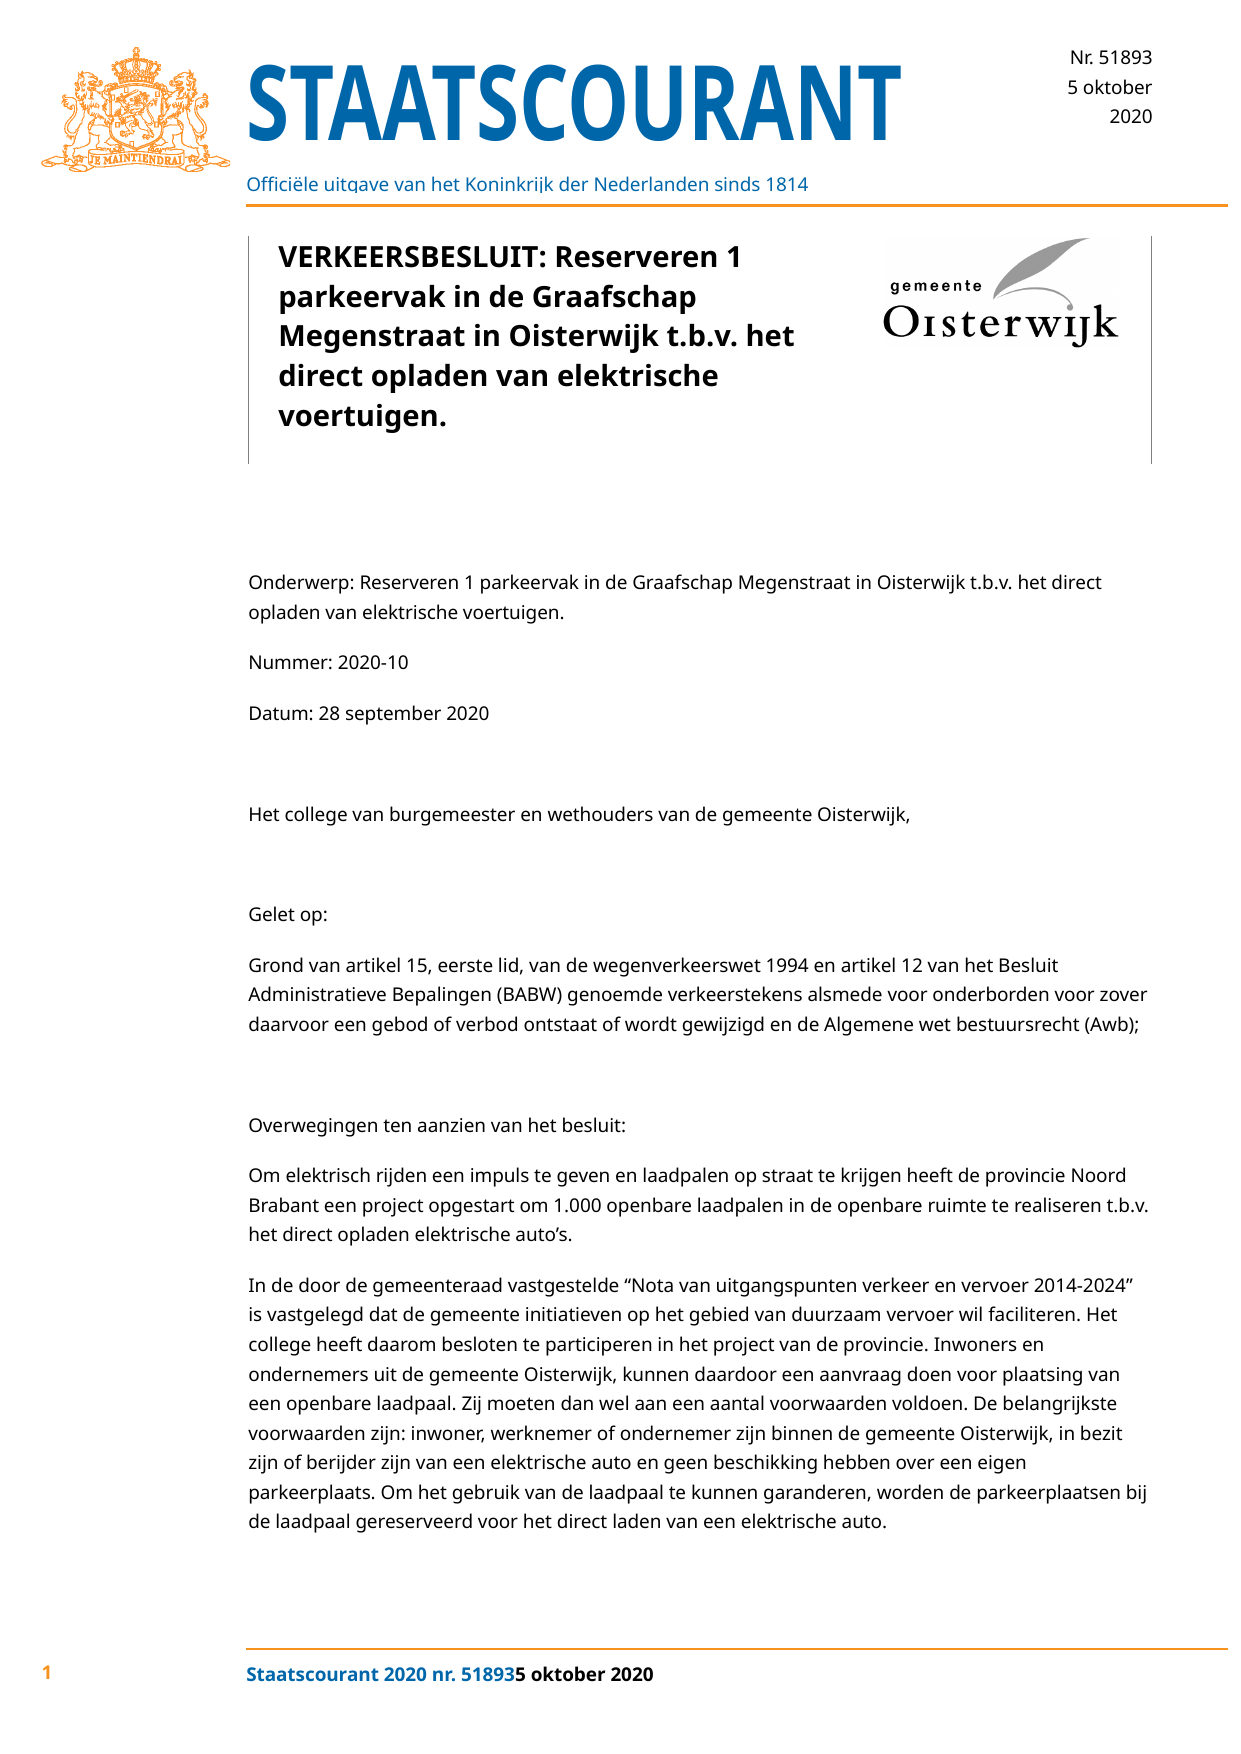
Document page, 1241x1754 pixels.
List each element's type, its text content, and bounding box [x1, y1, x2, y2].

text Gelet op: [248, 902, 1152, 927]
table_header [850, 236, 1151, 464]
picture [882, 236, 1119, 348]
text Datum: 28 september 2020 [248, 700, 1152, 726]
text Grond van artikel 15, eerste lid, van de wegenverkeerswet 1994 en artikel 12 van het Besluit Administratieve Bepalingen (BABW) genoemde verkeerstekens alsmede voor onderborden voor zover daarvoor een gebod of verbod ontstaat of wordt gewijzigd en de Algemene wet bestuursrecht (Awb); [248, 952, 1152, 1037]
text Het college van burgemeester en wethouders van de gemeente Oisterwijk, [248, 801, 1152, 826]
text In de door de gemeenteraad vastgestelde “Nota van uitgangspunten verkeer en vervoer 2014-2024” is vastgelegd dat de gemeente initiatieven op het gebied van duurzaam vervoer wil faciliteren. Het college heeft daarom besloten te participeren in het project van de provincie. Inwoners en ondernemers uit de gemeente Oisterwijk, kunnen daardoor een aanvraag doen voor plaatsing van een openbare laadpaal. Zij moeten dan wel aan een aantal voorwaarden voldoen. De belangrijkste voorwaarden zijn: inwoner, werknemer of ondernemer zijn binnen de gemeente Oisterwijk, in bezit zijn of berijder zijn van een elektrische auto en geen beschikking hebben over een eigen parkeerplaats. Om het gebruik van de laadpaal te kunnen garanderen, worden de parkeerplaatsen bij de laadpaal gereserveerd voor het direct laden van een elektrische auto. [248, 1272, 1152, 1534]
text Onderwerp: Reserveren 1 parkeervak in de Graafschap Megenstraat in Oisterwijk t.b.v. het direct opladen van elektrische voertuigen. [248, 569, 1152, 625]
picture [41, 47, 231, 172]
text Overwegingen ten aanzien van het besluit: [248, 1112, 1152, 1138]
table_header VERKEERSBESLUIT: Reserveren 1 parkeervak in de Graafschap Megenstraat in Oisterwijk t.b.v. het direct opladen van elektrische voertuigen. [249, 236, 850, 464]
text Om elektrisch rijden een impuls te geven en laadpalen op straat te krijgen heeft de provincie Noord Brabant een project opgestart om 1.000 openbare laadpalen in de openbare ruimte te realiseren t.b.v. het direct opladen elektrische auto’s. [248, 1162, 1152, 1247]
text Nummer: 2020-10 [248, 649, 1152, 675]
